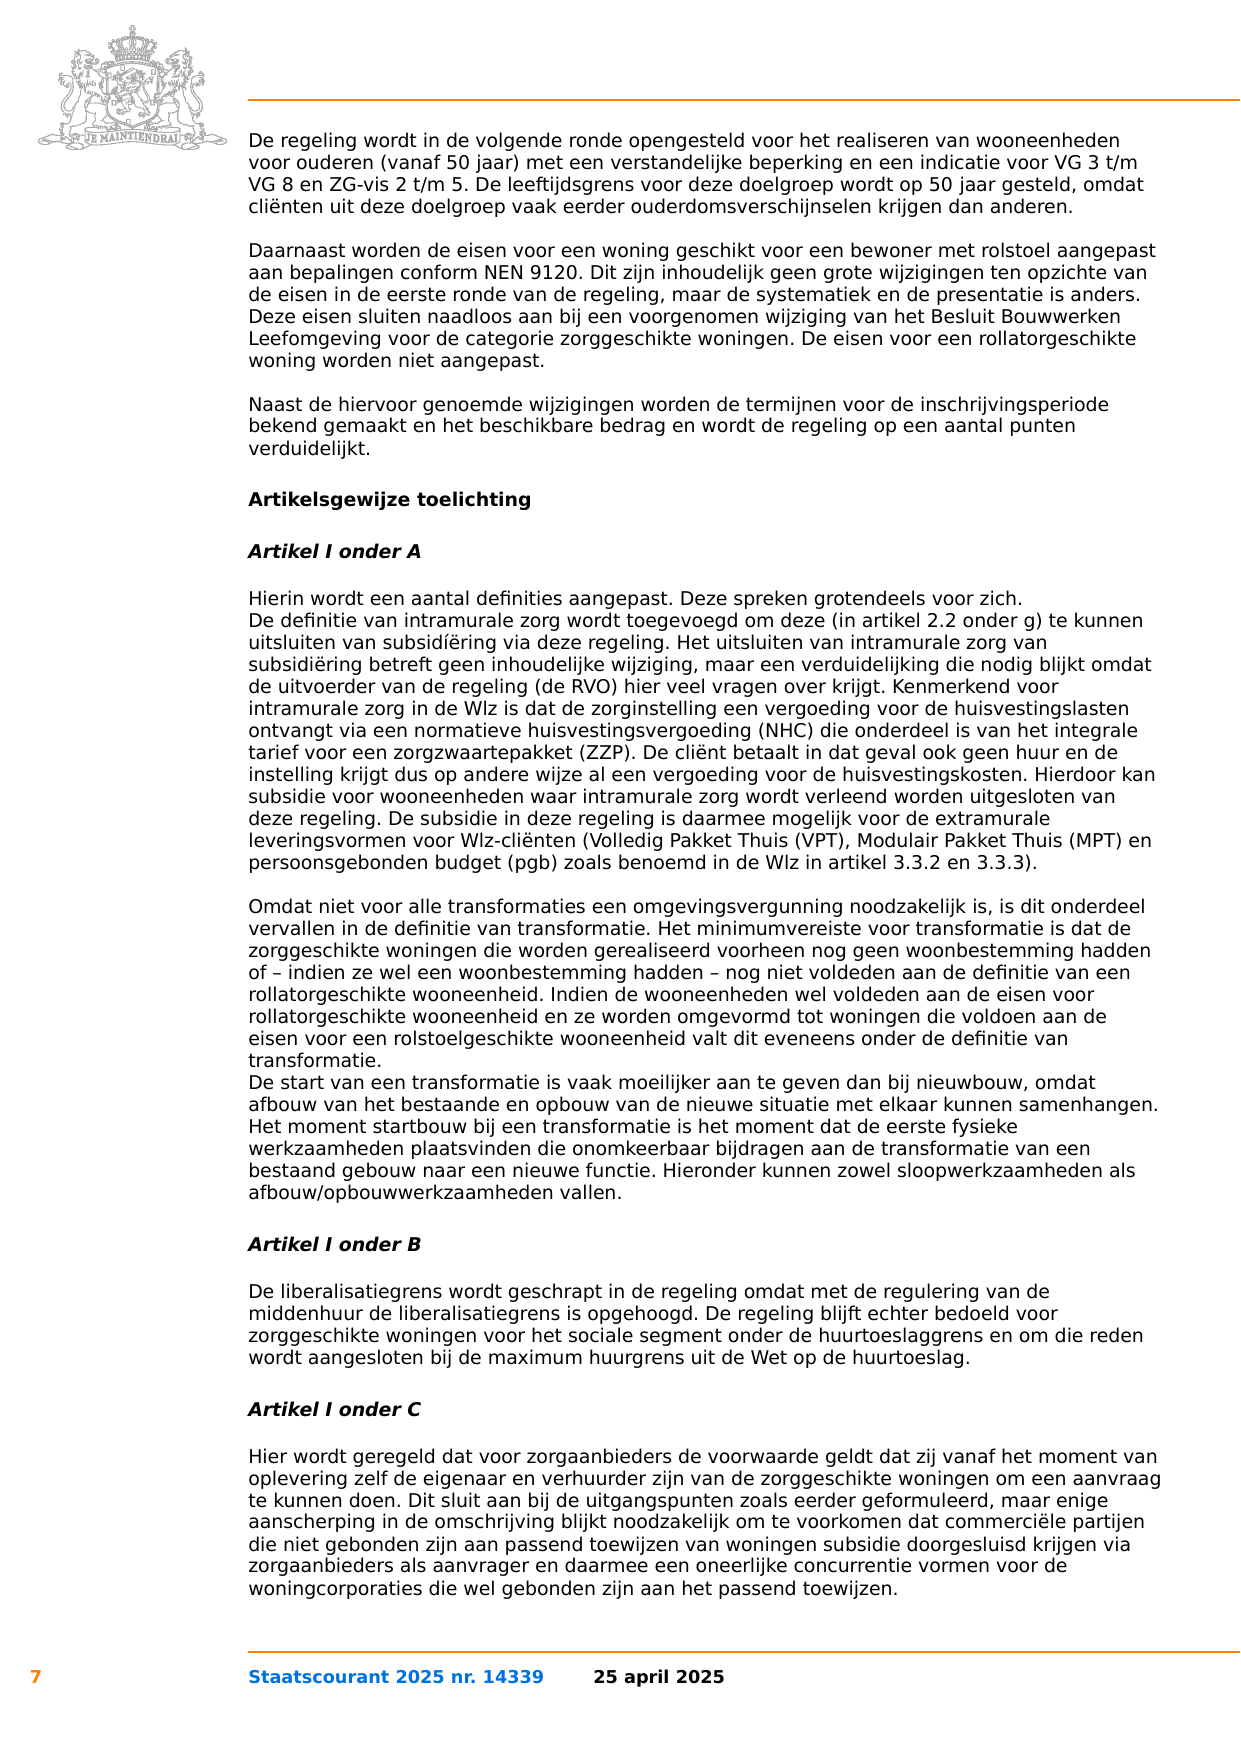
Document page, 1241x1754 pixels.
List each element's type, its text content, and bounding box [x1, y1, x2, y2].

subtitle Artikel I onder C [248, 1398, 1163, 1421]
text Naast de hiervoor genoemde wijzigingen worden de termijnen voor de inschrijvingsperiode bekend gemaakt en het beschikbare bedrag en wordt de regeling op een aantal punten verduidelijkt. [248, 393, 1163, 459]
text Deze eisen sluiten naadloos aan bij een voorgenomen wijziging van het Besluit Bouwwerken Leefomgeving voor de categorie zorggeschikte woningen. De eisen voor een rollatorgeschikte woning worden niet aangepast. [248, 306, 1163, 372]
subtitle Artikel I onder B [248, 1234, 1163, 1256]
picture [38, 25, 227, 150]
text Hierin wordt een aantal definities aangepast. Deze spreken grotendeels voor zich. [248, 588, 1163, 610]
subtitle Artikelsgewijze toelichting [248, 489, 1163, 511]
subtitle Artikel I onder A [248, 541, 1163, 563]
text Daarnaast worden de eisen voor een woning geschikt voor een bewoner met rolstoel aangepast aan bepalingen conform NEN 9120. Dit zijn inhoudelijk geen grote wijzigingen ten opzichte van de eisen in de eerste ronde van de regeling, maar de systematiek en de presentatie is anders. [248, 240, 1163, 306]
text De regeling wordt in de volgende ronde opengesteld voor het realiseren van wooneenheden voor ouderen (vanaf 50 jaar) met een verstandelijke beperking en een indicatie voor VG 3 t/m VG 8 en ZG-vis 2 t/m 5. De leeftijdsgrens voor deze doelgroep wordt op 50 jaar gesteld, omdat cliënten uit deze doelgroep vaak eerder ouderdomsverschijnselen krijgen dan anderen. [248, 130, 1163, 218]
text Omdat niet voor alle transformaties een omgevingsvergunning noodzakelijk is, is dit onderdeel vervallen in de definitie van transformatie. Het minimumvereiste voor transformatie is dat de zorggeschikte woningen die worden gerealiseerd voorheen nog geen woonbestemming hadden of – indien ze wel een woonbestemming hadden – nog niet voldeden aan de definitie van een rollatorgeschikte wooneenheid. Indien de wooneenheden wel voldeden aan de eisen voor rollatorgeschikte wooneenheid en ze worden omgevormd tot woningen die voldoen aan de eisen voor een rolstoelgeschikte wooneenheid valt dit eveneens onder de definitie van transformatie. [248, 896, 1163, 1072]
text Hier wordt geregeld dat voor zorgaanbieders de voorwaarde geldt dat zij vanaf het moment van oplevering zelf de eigenaar en verhuurder zijn van de zorggeschikte woningen om een aanvraag te kunnen doen. Dit sluit aan bij de uitgangspunten zoals eerder geformuleerd, maar enige aanscherping in de omschrijving blijkt noodzakelijk om te voorkomen dat commerciële partijen die niet gebonden zijn aan passend toewijzen van woningen subsidie doorgesluisd krijgen via zorgaanbieders als aanvrager en daarmee een oneerlijke concurrentie vormen voor de woningcorporaties die wel gebonden zijn aan het passend toewijzen. [248, 1446, 1163, 1599]
text De start van een transformatie is vaak moeilijker aan te geven dan bij nieuwbouw, omdat afbouw van het bestaande en opbouw van de nieuwe situatie met elkaar kunnen samenhangen. Het moment startbouw bij een transformatie is het moment dat de eerste fysieke werkzaamheden plaatsvinden die onomkeerbaar bijdragen aan de transformatie van een bestaand gebouw naar een nieuwe functie. Hieronder kunnen zowel sloopwerkzaamheden als afbouw/opbouwwerkzaamheden vallen. [248, 1072, 1163, 1204]
text De definitie van intramurale zorg wordt toegevoegd om deze (in artikel 2.2 onder g) te kunnen uitsluiten van subsidíëring via deze regeling. Het uitsluiten van intramurale zorg van subsidiëring betreft geen inhoudelijke wijziging, maar een verduidelijking die nodig blijkt omdat de uitvoerder van de regeling (de RVO) hier veel vragen over krijgt. Kenmerkend voor intramurale zorg in de Wlz is dat de zorginstelling een vergoeding voor de huisvestingslasten ontvangt via een normatieve huisvestingsvergoeding (NHC) die onderdeel is van het integrale tarief voor een zorgzwaartepakket (ZZP). De cliënt betaalt in dat geval ook geen huur en de instelling krijgt dus op andere wijze al een vergoeding voor de huisvestingskosten. Hierdoor kan subsidie voor wooneenheden waar intramurale zorg wordt verleend worden uitgesloten van deze regeling. De subsidie in deze regeling is daarmee mogelijk voor de extramurale leveringsvormen voor Wlz-cliënten (Volledig Pakket Thuis (VPT), Modulair Pakket Thuis (MPT) en persoonsgebonden budget (pgb) zoals benoemd in de Wlz in artikel 3.3.2 en 3.3.3). [248, 610, 1163, 874]
text De liberalisatiegrens wordt geschrapt in de regeling omdat met de regulering van de middenhuur de liberalisatiegrens is opgehoogd. De regeling blijft echter bedoeld voor zorggeschikte woningen voor het sociale segment onder de huurtoeslaggrens en om die reden wordt aangesloten bij de maximum huurgrens uit de Wet op de huurtoeslag. [248, 1281, 1163, 1368]
